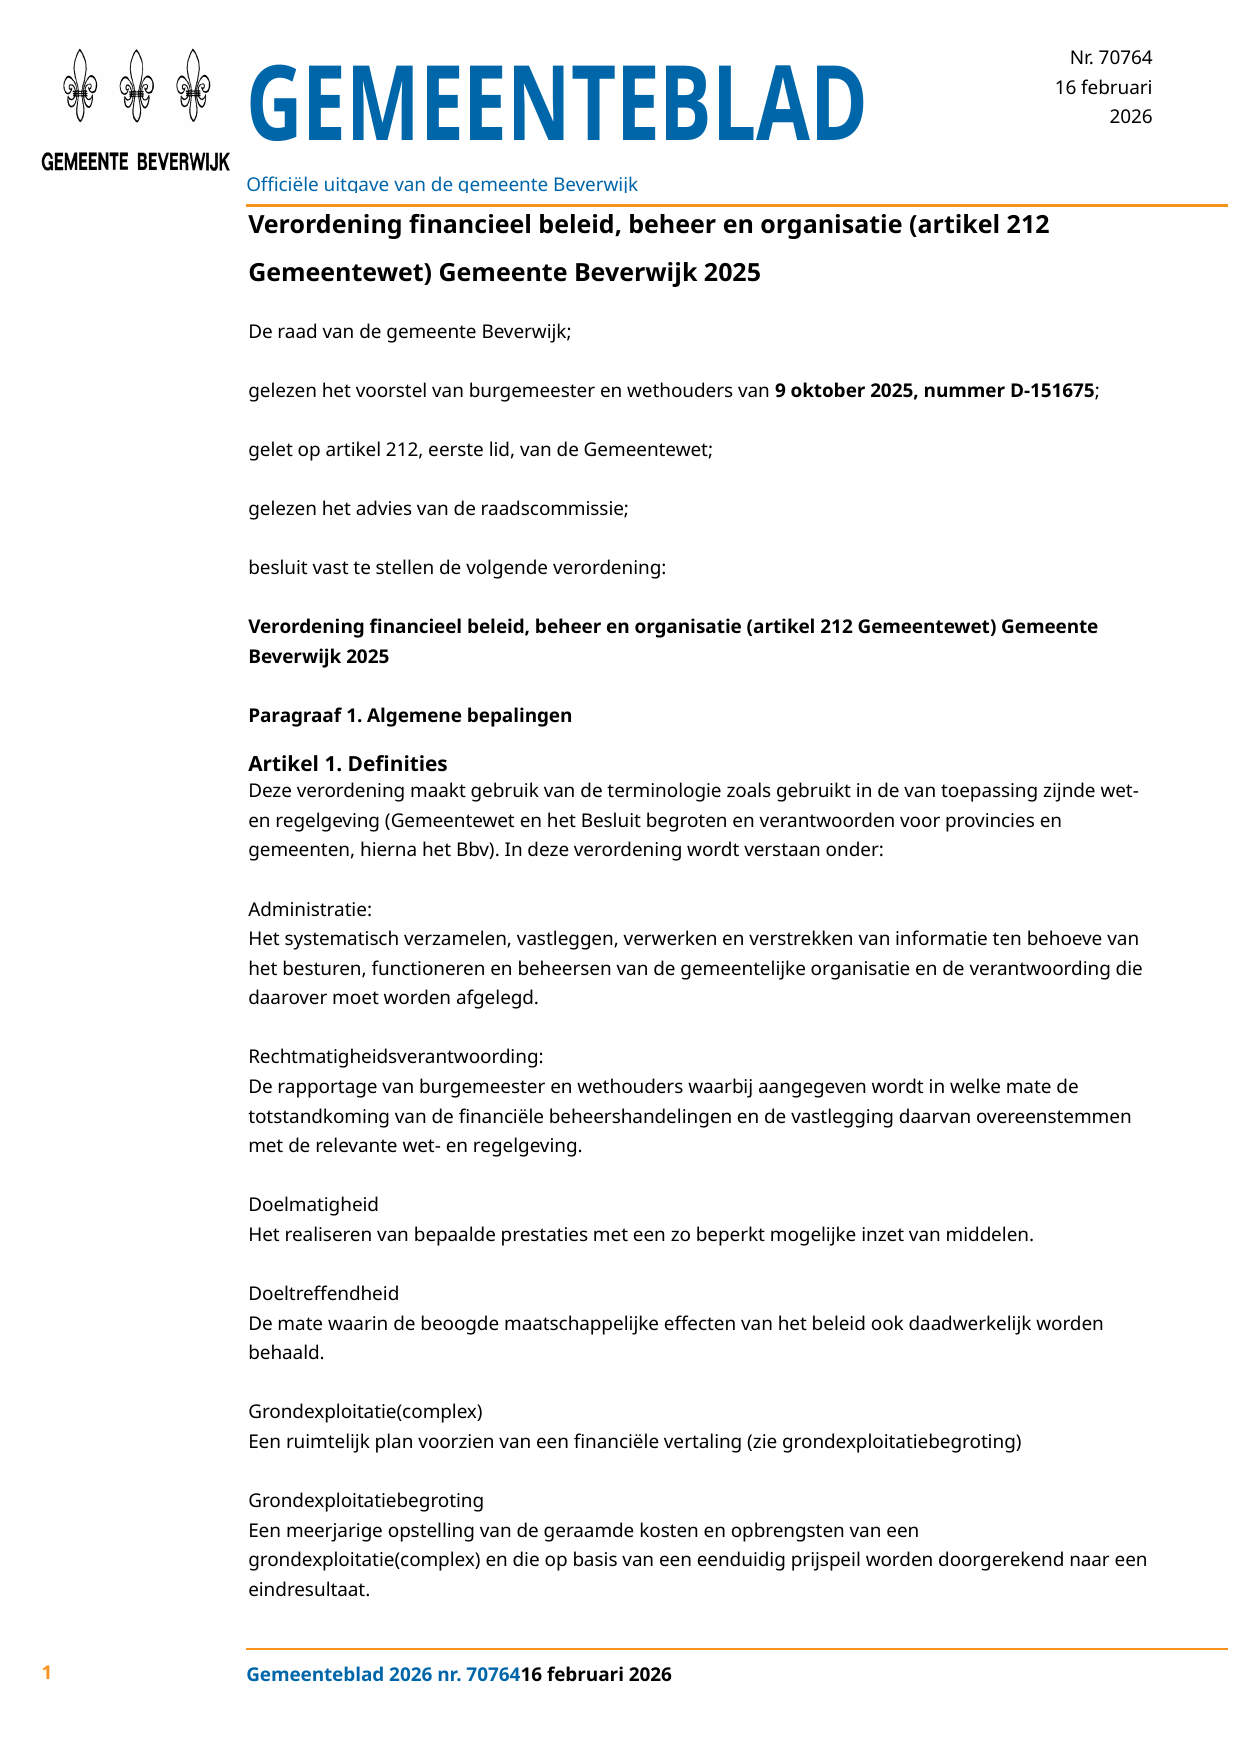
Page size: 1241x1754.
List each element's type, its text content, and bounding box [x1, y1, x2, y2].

text gelezen het advies van de raadscommissie; [248, 495, 1152, 521]
text Rechtmatigheidsverantwoording: [248, 1044, 1152, 1069]
text Grondexploitatie(complex) [248, 1399, 1152, 1424]
text Doelmatigheid [248, 1192, 1152, 1217]
text Artikel 1. Definities [248, 749, 1152, 777]
picture [41, 47, 231, 172]
text Administratie: [248, 896, 1152, 922]
text Verordening financieel beleid, beheer en organisatie (artikel 212 Gemeentewet) Gemeente Beverwijk 2025 [248, 207, 1152, 288]
text Een ruimtelijk plan voorzien van een financiële vertaling (zie grondexploitatiebegroting) [248, 1428, 1152, 1454]
text Het realiseren van bepaalde prestaties met een zo beperkt mogelijke inzet van middelen. [248, 1221, 1152, 1247]
text Doeltreffendheid [248, 1280, 1152, 1306]
text Het systematisch verzamelen, vastleggen, verwerken en verstrekken van informatie ten behoeve van het besturen, functioneren en beheersen van de gemeentelijke organisatie en de verantwoording die daarover moet worden afgelegd. [248, 925, 1152, 1010]
text Verordening financieel beleid, beheer en organisatie (artikel 212 Gemeentewet) Gemeente Beverwijk 2025 [248, 614, 1152, 669]
text gelezen het voorstel van burgemeester en wethouders van 9 oktober 2025, nummer D-151675; [248, 377, 1152, 403]
text Grondexploitatiebegroting [248, 1487, 1152, 1513]
text De mate waarin de beoogde maatschappelijke effecten van het beleid ook daadwerkelijk worden behaald. [248, 1310, 1152, 1365]
text Paragraaf 1. Algemene bepalingen [248, 702, 1152, 728]
text besluit vast te stellen de volgende verordening: [248, 554, 1152, 580]
text De raad van de gemeente Beverwijk; [248, 318, 1152, 344]
text Een meerjarige opstelling van de geraamde kosten en opbrengsten van een grondexploitatie(complex) en die op basis van een eenduidig prijspeil worden doorgerekend naar een eindresultaat. [248, 1517, 1152, 1602]
text gelet op artikel 212, eerste lid, van de Gemeentewet; [248, 436, 1152, 462]
text Deze verordening maakt gebruik van de terminologie zoals gebruikt in de van toepassing zijnde wet- en regelgeving (Gemeentewet en het Besluit begroten en verantwoorden voor provincies en gemeenten, hierna het Bbv). In deze verordening wordt verstaan onder: [248, 777, 1152, 862]
text De rapportage van burgemeester en wethouders waarbij aangegeven wordt in welke mate de totstandkoming van de financiële beheershandelingen en de vastlegging daarvan overeenstemmen met de relevante wet- en regelgeving. [248, 1073, 1152, 1158]
